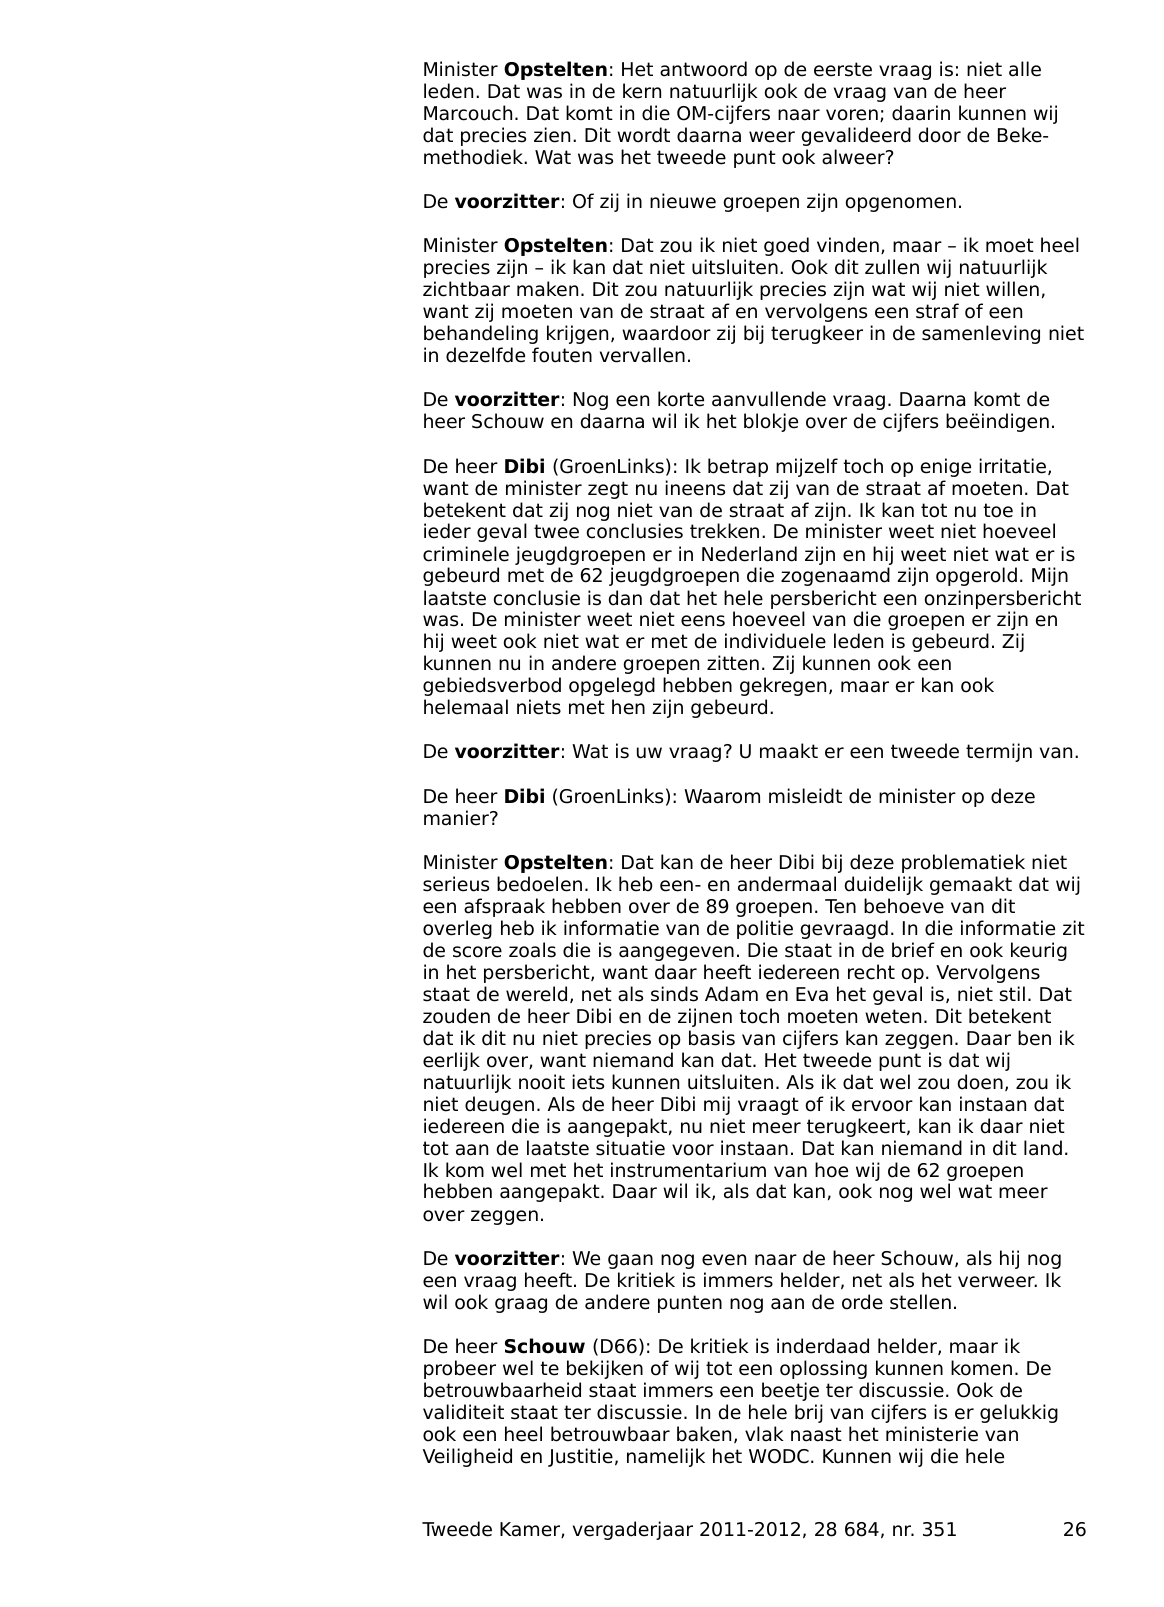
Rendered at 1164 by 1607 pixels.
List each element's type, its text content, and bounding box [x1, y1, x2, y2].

text Minister Opstelten: Het antwoord op de eerste vraag is: niet alle leden. Dat was in de kern natuurlijk ook de vraag van de heer Marcouch. Dat komt in die OM-cijfers naar voren; daarin kunnen wij dat precies zien. Dit wordt daarna weer gevalideerd door de Beke-methodiek. Wat was het tweede punt ook alweer? [422, 59, 1087, 169]
text De heer Dibi (GroenLinks): Waarom misleidt de minister op deze manier? [422, 786, 1087, 829]
text De heer Schouw (D66): De kritiek is inderdaad helder, maar ik probeer wel te bekijken of wij tot een oplossing kunnen komen. De betrouwbaarheid staat immers een beetje ter discussie. Ook de validiteit staat ter discussie. In de hele brij van cijfers is er gelukkig ook een heel betrouwbaar baken, vlak naast het ministerie van Veiligheid en Justitie, namelijk het WODC. Kunnen wij die hele [422, 1336, 1087, 1468]
text De voorzitter: Nog een korte aanvullende vraag. Daarna komt de heer Schouw en daarna wil ik het blokje over de cijfers beëindigen. [422, 389, 1087, 433]
text Minister Opstelten: Dat zou ik niet goed vinden, maar – ik moet heel precies zijn – ik kan dat niet uitsluiten. Ook dit zullen wij natuurlijk zichtbaar maken. Dit zou natuurlijk precies zijn wat wij niet willen, want zij moeten van de straat af en vervolgens een straf of een behandeling krijgen, waardoor zij bij terugkeer in de samenleving niet in dezelfde fouten vervallen. [422, 235, 1087, 367]
text De voorzitter: Of zij in nieuwe groepen zijn opgenomen. [422, 191, 1087, 213]
text De voorzitter: Wat is uw vraag? U maakt er een tweede termijn van. [422, 741, 1087, 763]
text Minister Opstelten: Dat kan de heer Dibi bij deze problematiek niet serieus bedoelen. Ik heb een- en andermaal duidelijk gemaakt dat wij een afspraak hebben over de 89 groepen. Ten behoeve van dit overleg heb ik informatie van de politie gevraagd. In die informatie zit de score zoals die is aangegeven. Die staat in de brief en ook keurig in het persbericht, want daar heeft iedereen recht op. Vervolgens staat de wereld, net als sinds Adam en Eva het geval is, niet stil. Dat zouden de heer Dibi en de zijnen toch moeten weten. Dit betekent dat ik dit nu niet precies op basis van cijfers kan zeggen. Daar ben ik eerlijk over, want niemand kan dat. Het tweede punt is dat wij natuurlijk nooit iets kunnen uitsluiten. Als ik dat wel zou doen, zou ik niet deugen. Als de heer Dibi mij vraagt of ik ervoor kan instaan dat iedereen die is aangepakt, nu niet meer terugkeert, kan ik daar niet tot aan de laatste situatie voor instaan. Dat kan niemand in dit land. Ik kom wel met het instrumentarium van hoe wij de 62 groepen hebben aangepakt. Daar wil ik, als dat kan, ook nog wel wat meer over zeggen. [422, 852, 1087, 1225]
text De heer Dibi (GroenLinks): Ik betrap mijzelf toch op enige irritatie, want de minister zegt nu ineens dat zij van de straat af moeten. Dat betekent dat zij nog niet van de straat af zijn. Ik kan tot nu toe in ieder geval twee conclusies trekken. De minister weet niet hoeveel criminele jeugdgroepen er in Nederland zijn en hij weet niet wat er is gebeurd met de 62 jeugdgroepen die zogenaamd zijn opgerold. Mijn laatste conclusie is dan dat het hele persbericht een onzinpersbericht was. De minister weet niet eens hoeveel van die groepen er zijn en hij weet ook niet wat er met de individuele leden is gebeurd. Zij kunnen nu in andere groepen zitten. Zij kunnen ook een gebiedsverbod opgelegd hebben gekregen, maar er kan ook helemaal niets met hen zijn gebeurd. [422, 456, 1087, 719]
text De voorzitter: We gaan nog even naar de heer Schouw, als hij nog een vraag heeft. De kritiek is immers helder, net als het verweer. Ik wil ook graag de andere punten nog aan de orde stellen. [422, 1248, 1087, 1313]
